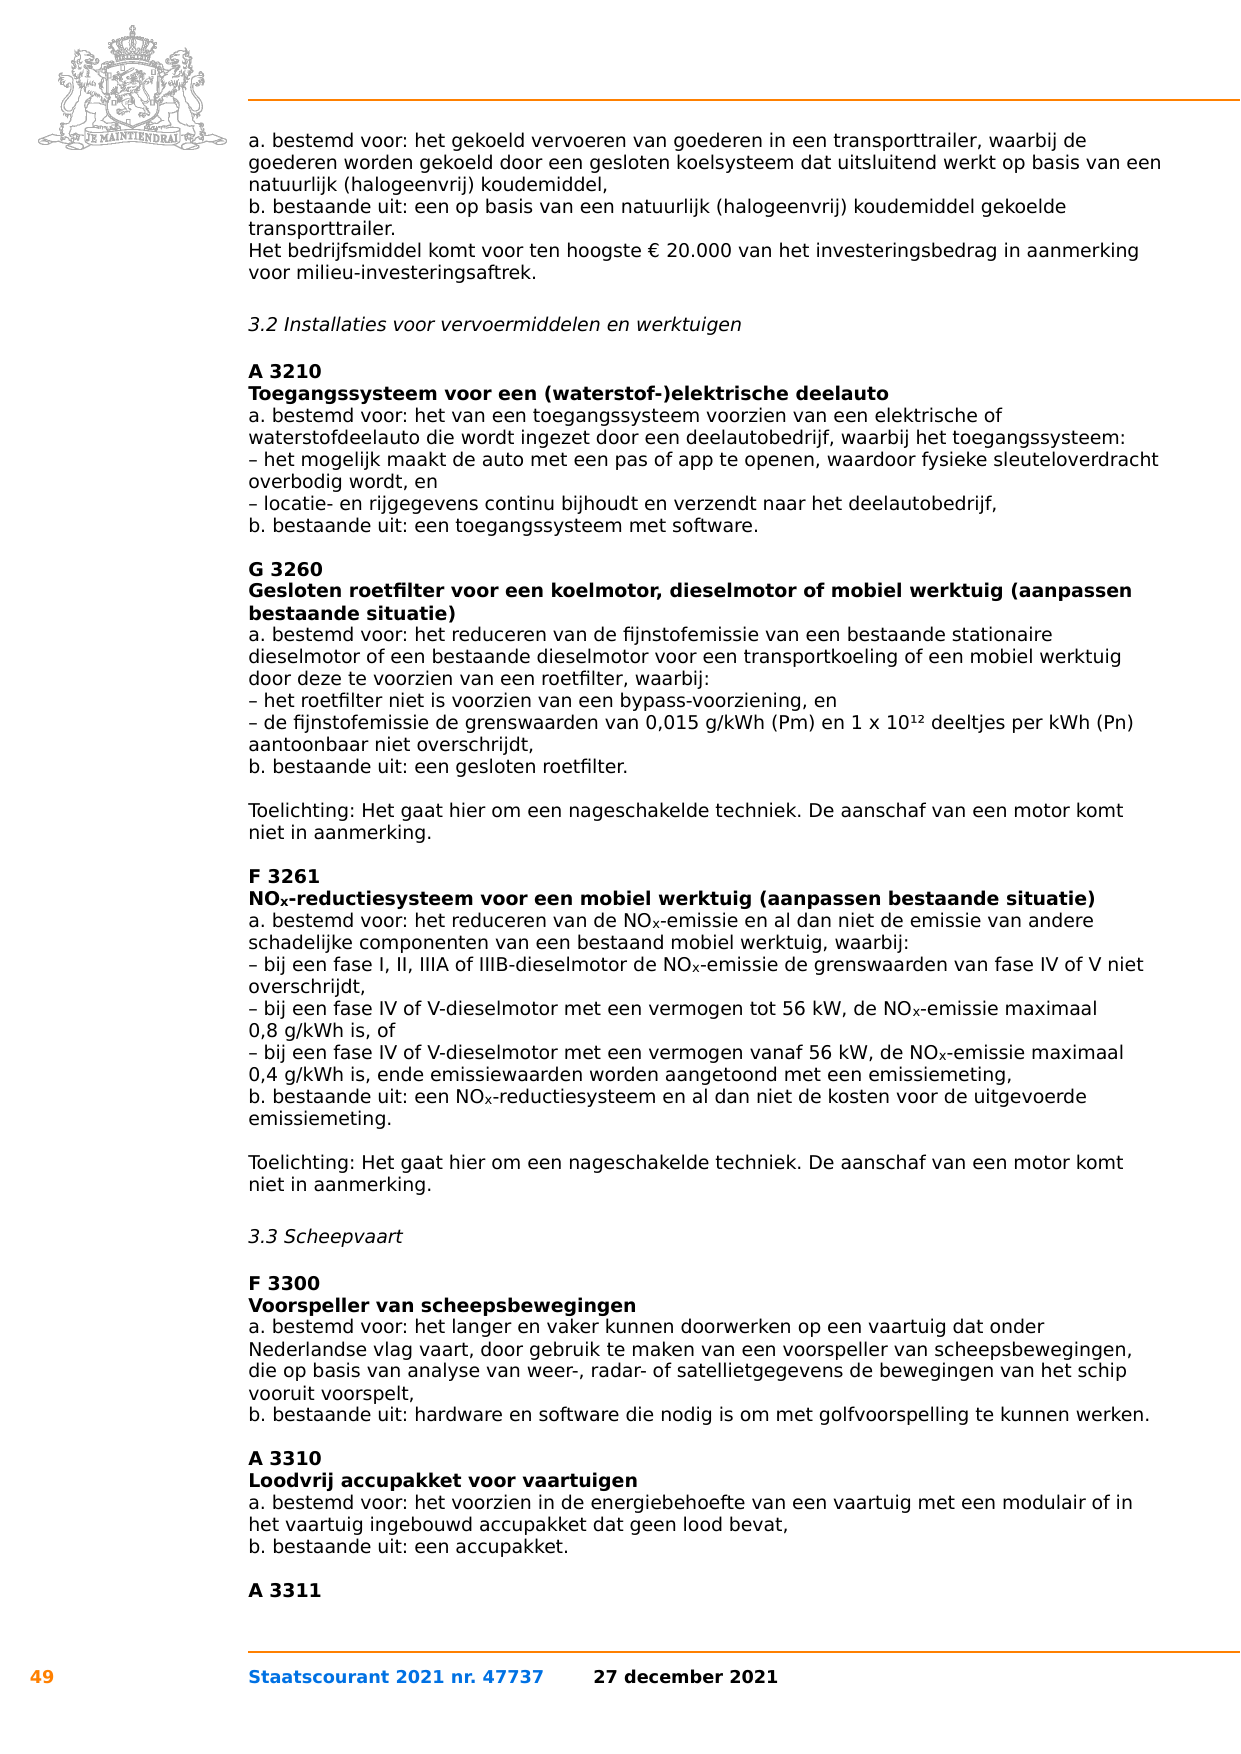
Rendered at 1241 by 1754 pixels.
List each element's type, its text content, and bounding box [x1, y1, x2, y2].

text A 3210 [248, 361, 1163, 383]
subtitle 3.3 Scheepvaart [248, 1226, 1163, 1247]
text F 3261 [248, 866, 1163, 888]
text b. bestaande uit: een toegangssysteem met software. [248, 514, 1163, 537]
text A 3310 [248, 1448, 1163, 1470]
text a. bestemd voor: het reduceren van de fijnstofemissie van een bestaande stationaire dieselmotor of een bestaande dieselmotor voor een transportkoeling of een mobiel werktuig door deze te voorzien van een roetfilter, waarbij: [248, 624, 1163, 690]
text a. bestemd voor: het reduceren van de NOx-emissie en al dan niet de emissie van andere schadelijke componenten van een bestaand mobiel werktuig, waarbij: [248, 910, 1163, 954]
text b. bestaande uit: een accupakket. [248, 1536, 1163, 1558]
text b. bestaande uit: hardware en software die nodig is om met golfvoorspelling te kunnen werken. [248, 1404, 1163, 1426]
text – bij een fase IV of V-dieselmotor met een vermogen vanaf 56 kW, de NOx-emissie maximaal 0,4 g/kWh is, ende emissiewaarden worden aangetoond met een emissiemeting, [248, 1042, 1163, 1086]
text – locatie- en rijgegevens continu bijhoudt en verzendt naar het deelautobedrijf, [248, 493, 1163, 514]
text – de fijnstofemissie de grenswaarden van 0,015 g/kWh (Pm) en 1 x 10¹² deeltjes per kWh (Pn) aantoonbaar niet overschrijdt, [248, 712, 1163, 756]
text – bij een fase IV of V-dieselmotor met een vermogen tot 56 kW, de NOx-emissie maximaal 0,8 g/kWh is, of [248, 998, 1163, 1042]
text b. bestaande uit: een gesloten roetfilter. [248, 756, 1163, 778]
subtitle 3.2 Installaties voor vervoermiddelen en werktuigen [248, 314, 1163, 336]
text Toelichting: Het gaat hier om een nageschakelde techniek. De aanschaf van een motor komt niet in aanmerking. [248, 800, 1163, 844]
text Voorspeller van scheepsbewegingen [248, 1294, 1163, 1316]
text Gesloten roetfilter voor een koelmotor, dieselmotor of mobiel werktuig (aanpassen bestaande situatie) [248, 580, 1163, 624]
text a. bestemd voor: het langer en vaker kunnen doorwerken op een vaartuig dat onder Nederlandse vlag vaart, door gebruik te maken van een voorspeller van scheepsbewegingen, die op basis van analyse van weer-, radar- of satellietgegevens de bewegingen van het schip vooruit voorspelt, [248, 1316, 1163, 1404]
text a. bestemd voor: het voorzien in de energiebehoefte van een vaartuig met een modulair of in het vaartuig ingebouwd accupakket dat geen lood bevat, [248, 1492, 1163, 1536]
text a. bestemd voor: het van een toegangssysteem voorzien van een elektrische of waterstofdeelauto die wordt ingezet door een deelautobedrijf, waarbij het toegangssysteem: [248, 405, 1163, 449]
picture [38, 25, 227, 150]
text F 3300 [248, 1272, 1163, 1294]
text G 3260 [248, 558, 1163, 580]
text b. bestaande uit: een NOx-reductiesysteem en al dan niet de kosten voor de uitgevoerde emissiemeting. [248, 1086, 1163, 1130]
text Toegangssysteem voor een (waterstof-)elektrische deelauto [248, 383, 1163, 405]
text – het mogelijk maakt de auto met een pas of app te openen, waardoor fysieke sleuteloverdracht overbodig wordt, en [248, 449, 1163, 493]
text b. bestaande uit: een op basis van een natuurlijk (halogeenvrij) koudemiddel gekoelde transporttrailer. [248, 196, 1163, 240]
text Loodvrij accupakket voor vaartuigen [248, 1470, 1163, 1492]
text – het roetfilter niet is voorzien van een bypass-voorziening, en [248, 690, 1163, 712]
text – bij een fase I, II, IIIA of IIIB-dieselmotor de NOx-emissie de grenswaarden van fase IV of V niet overschrijdt, [248, 954, 1163, 998]
text A 3311 [248, 1580, 1163, 1602]
text NOx-reductiesysteem voor een mobiel werktuig (aanpassen bestaande situatie) [248, 888, 1163, 910]
text a. bestemd voor: het gekoeld vervoeren van goederen in een transporttrailer, waarbij de goederen worden gekoeld door een gesloten koelsysteem dat uitsluitend werkt op basis van een natuurlijk (halogeenvrij) koudemiddel, [248, 130, 1163, 196]
text Toelichting: Het gaat hier om een nageschakelde techniek. De aanschaf van een motor komt niet in aanmerking. [248, 1152, 1163, 1196]
text Het bedrijfsmiddel komt voor ten hoogste € 20.000 van het investeringsbedrag in aanmerking voor milieu-investeringsaftrek. [248, 240, 1163, 284]
